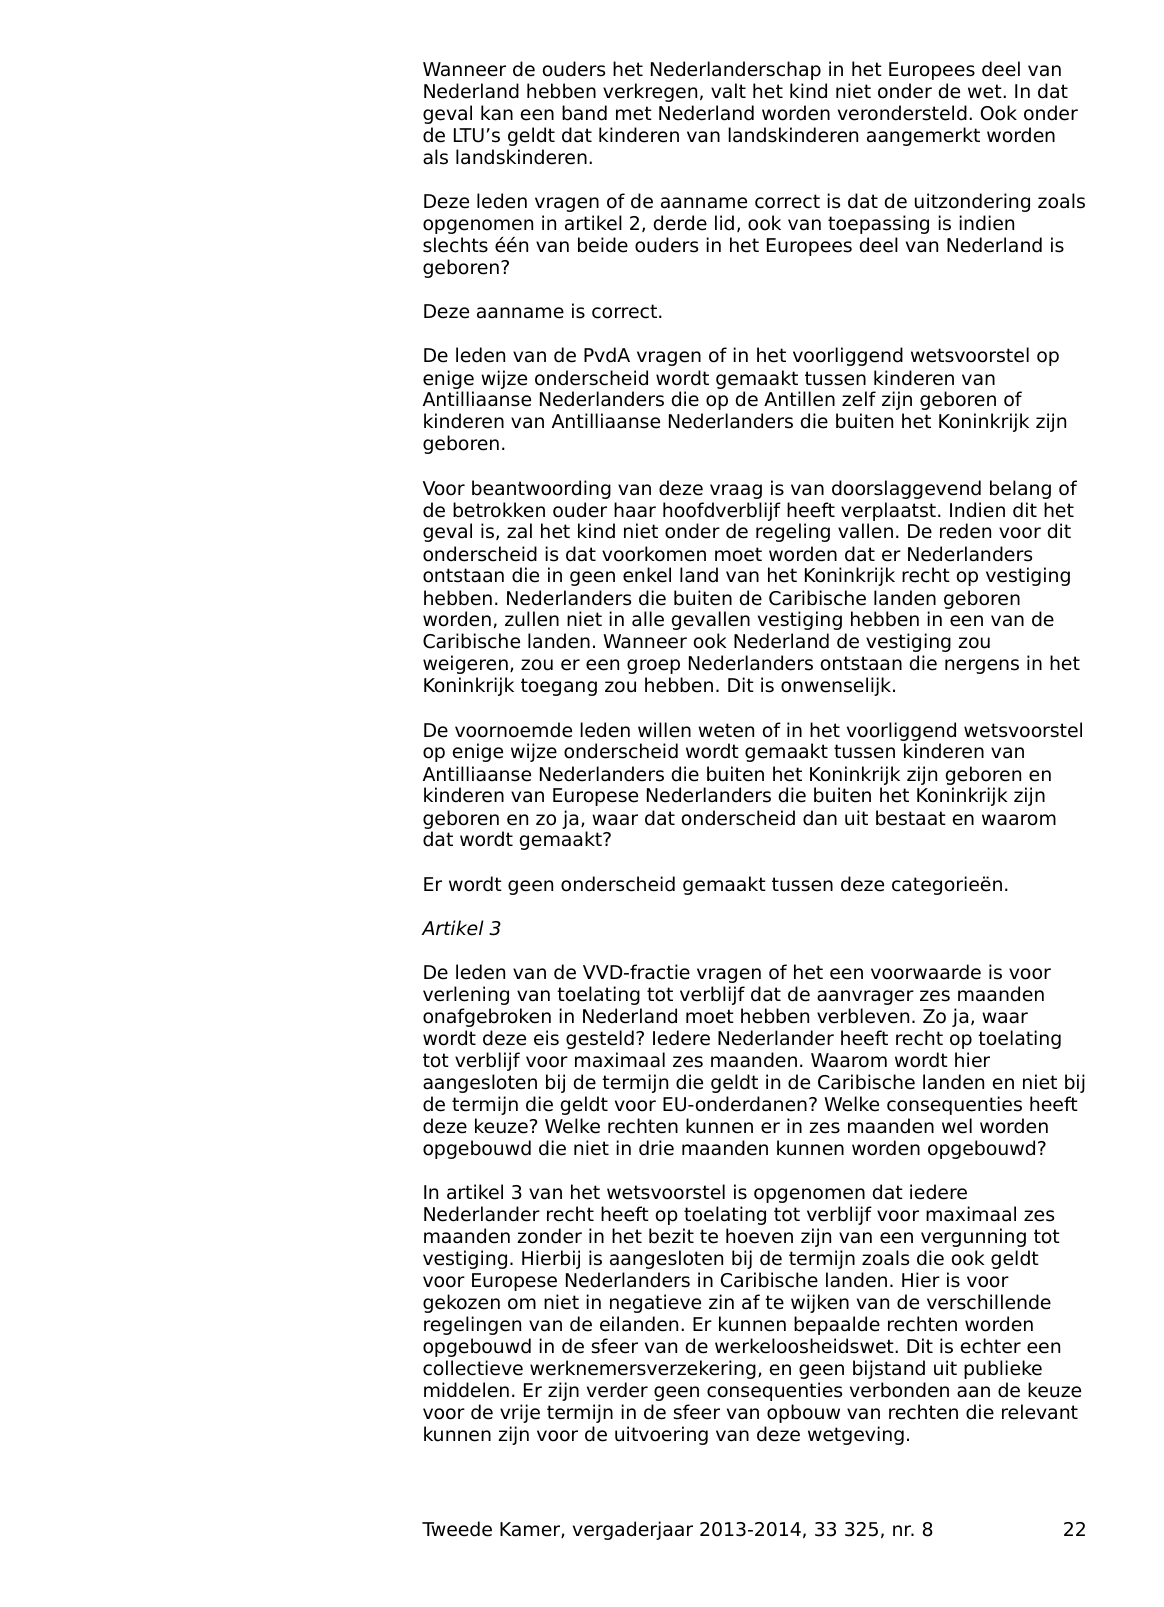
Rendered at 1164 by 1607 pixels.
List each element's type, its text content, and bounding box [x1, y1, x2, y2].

subtitle Artikel 3 [422, 918, 1087, 940]
text Wanneer de ouders het Nederlanderschap in het Europees deel van Nederland hebben verkregen, valt het kind niet onder de wet. In dat geval kan een band met Nederland worden verondersteld. Ook onder de LTU’s geldt dat kinderen van landskinderen aangemerkt worden als landskinderen. [422, 59, 1087, 169]
text De leden van de PvdA vragen of in het voorliggend wetsvoorstel op enige wijze onderscheid wordt gemaakt tussen kinderen van Antilliaanse Nederlanders die op de Antillen zelf zijn geboren of kinderen van Antilliaanse Nederlanders die buiten het Koninkrijk zijn geboren. [422, 345, 1087, 455]
text Voor beantwoording van deze vraag is van doorslaggevend belang of de betrokken ouder haar hoofdverblijf heeft verplaatst. Indien dit het geval is, zal het kind niet onder de regeling vallen. De reden voor dit onderscheid is dat voorkomen moet worden dat er Nederlanders ontstaan die in geen enkel land van het Koninkrijk recht op vestiging hebben. Nederlanders die buiten de Caribische landen geboren worden, zullen niet in alle gevallen vestiging hebben in een van de Caribische landen. Wanneer ook Nederland de vestiging zou weigeren, zou er een groep Nederlanders ontstaan die nergens in het Koninkrijk toegang zou hebben. Dit is onwenselijk. [422, 477, 1087, 697]
text De voornoemde leden willen weten of in het voorliggend wetsvoorstel op enige wijze onderscheid wordt gemaakt tussen kinderen van Antilliaanse Nederlanders die buiten het Koninkrijk zijn geboren en kinderen van Europese Nederlanders die buiten het Koninkrijk zijn geboren en zo ja, waar dat onderscheid dan uit bestaat en waarom dat wordt gemaakt? [422, 719, 1087, 851]
text Deze aanname is correct. [422, 301, 1087, 323]
text Deze leden vragen of de aanname correct is dat de uitzondering zoals opgenomen in artikel 2, derde lid, ook van toepassing is indien slechts één van beide ouders in het Europees deel van Nederland is geboren? [422, 191, 1087, 279]
text De leden van de VVD-fractie vragen of het een voorwaarde is voor verlening van toelating tot verblijf dat de aanvrager zes maanden onafgebroken in Nederland moet hebben verbleven. Zo ja, waar wordt deze eis gesteld? Iedere Nederlander heeft recht op toelating tot verblijf voor maximaal zes maanden. Waarom wordt hier aangesloten bij de termijn die geldt in de Caribische landen en niet bij de termijn die geldt voor EU-onderdanen? Welke consequenties heeft deze keuze? Welke rechten kunnen er in zes maanden wel worden opgebouwd die niet in drie maanden kunnen worden opgebouwd? [422, 962, 1087, 1160]
text In artikel 3 van het wetsvoorstel is opgenomen dat iedere Nederlander recht heeft op toelating tot verblijf voor maximaal zes maanden zonder in het bezit te hoeven zijn van een vergunning tot vestiging. Hierbij is aangesloten bij de termijn zoals die ook geldt voor Europese Nederlanders in Caribische landen. Hier is voor gekozen om niet in negatieve zin af te wijken van de verschillende regelingen van de eilanden. Er kunnen bepaalde rechten worden opgebouwd in de sfeer van de werkeloosheidswet. Dit is echter een collectieve werknemersverzekering, en geen bijstand uit publieke middelen. Er zijn verder geen consequenties verbonden aan de keuze voor de vrije termijn in de sfeer van opbouw van rechten die relevant kunnen zijn voor de uitvoering van deze wetgeving. [422, 1182, 1087, 1446]
text Er wordt geen onderscheid gemaakt tussen deze categorieën. [422, 873, 1087, 896]
